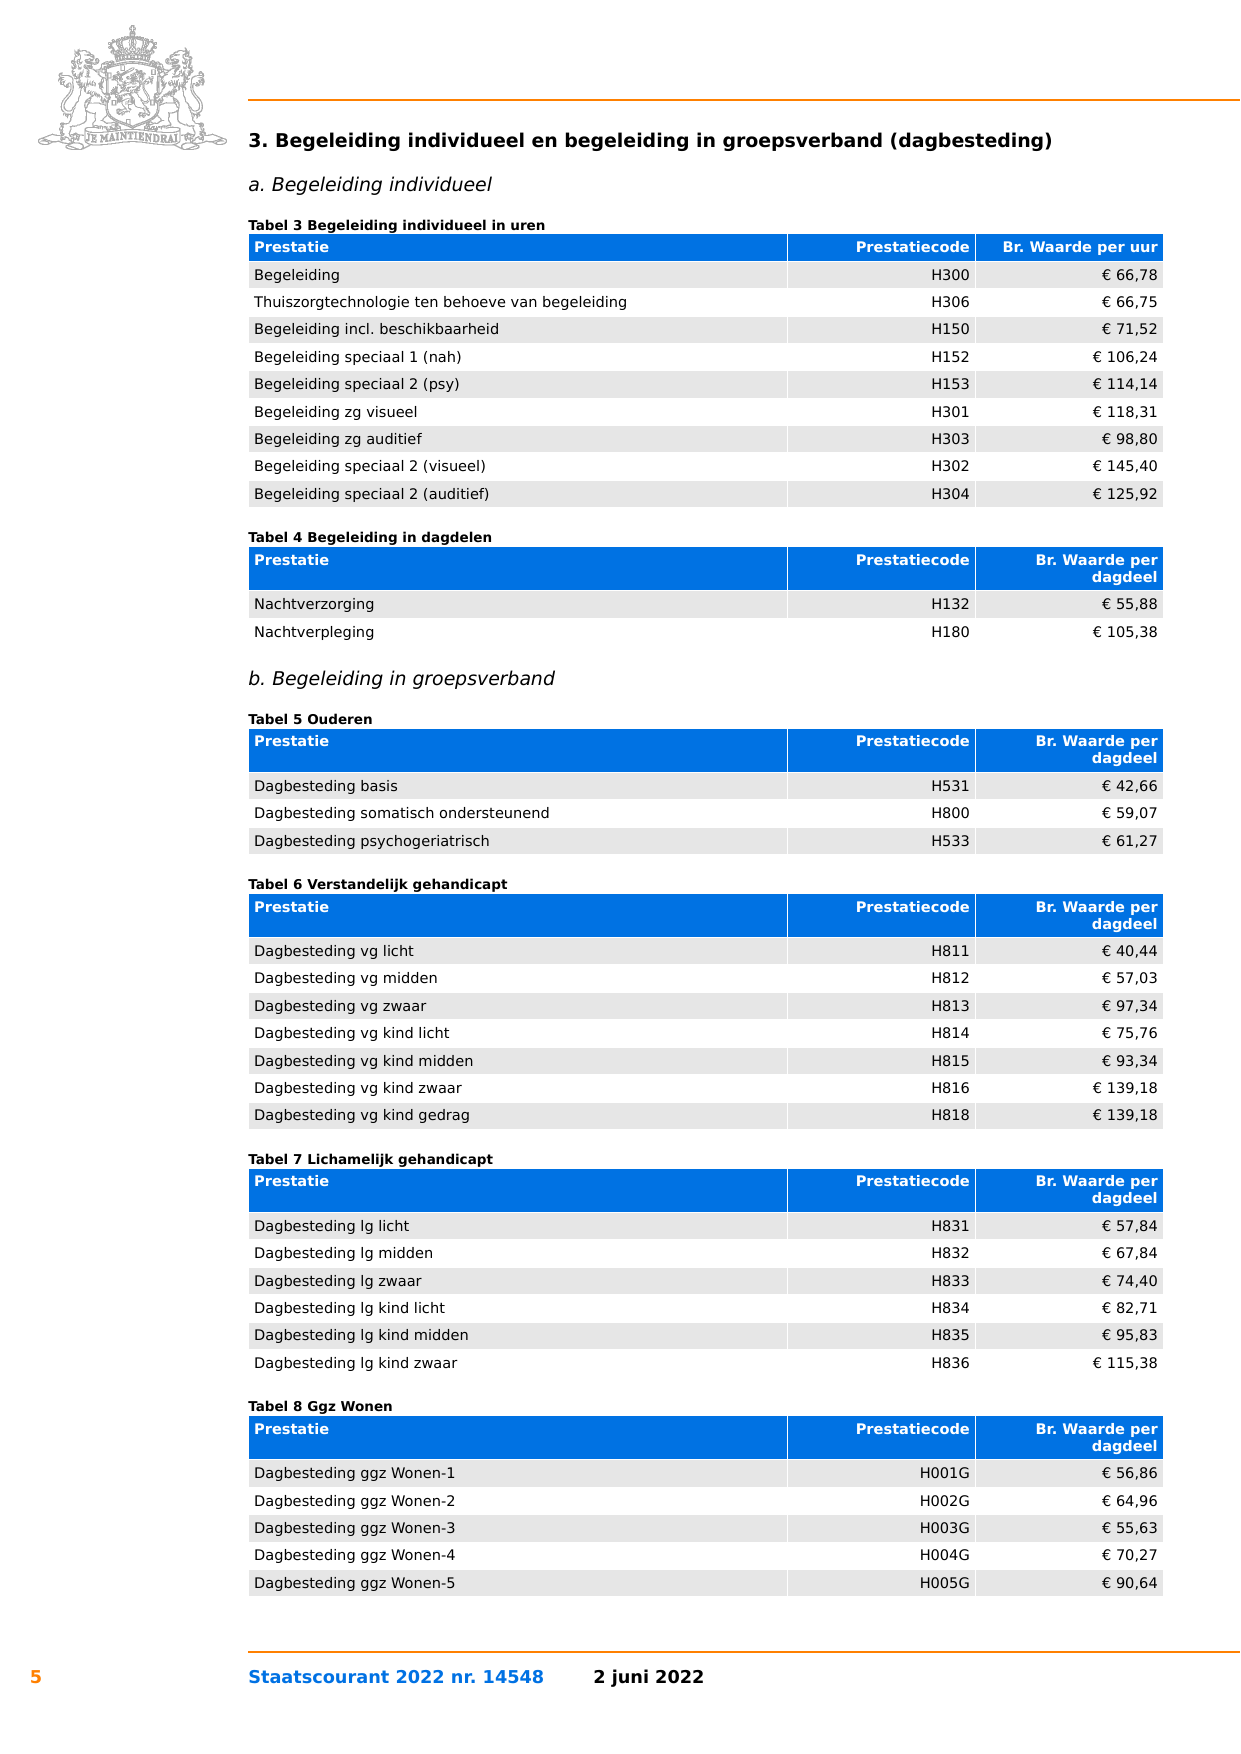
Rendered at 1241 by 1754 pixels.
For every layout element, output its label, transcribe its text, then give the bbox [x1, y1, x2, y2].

table_cell € 95,83 [976, 1323, 1163, 1349]
table_cell € 56,86 [976, 1460, 1163, 1487]
table_header Tabel 4 Begeleiding in dagdelen [248, 530, 1163, 546]
table_cell Dagbesteding lg kind licht [249, 1295, 787, 1322]
table_cell H531 [788, 773, 975, 799]
table_cell H813 [788, 993, 975, 1019]
table_cell Begeleiding incl. beschikbaarheid [249, 317, 787, 343]
table_cell Br. Waarde per dagdeel [976, 894, 1163, 937]
table_cell Prestatie [249, 894, 787, 937]
table_cell H153 [788, 371, 975, 398]
table_cell Dagbesteding lg kind midden [249, 1323, 787, 1349]
table_cell Prestatiecode [788, 1169, 975, 1212]
table_header Tabel 6 Verstandelijk gehandicapt [248, 877, 1163, 893]
table_header Tabel 5 Ouderen [248, 712, 1163, 728]
table_cell Begeleiding zg auditief [249, 426, 787, 452]
table_cell Begeleiding speciaal 2 (psy) [249, 371, 787, 398]
table_cell H001G [788, 1460, 975, 1487]
table_cell Begeleiding [249, 262, 787, 288]
table_cell Dagbesteding lg midden [249, 1240, 787, 1267]
table_cell € 139,18 [976, 1075, 1163, 1102]
table_cell Begeleiding speciaal 2 (auditief) [249, 481, 787, 507]
table_cell H832 [788, 1240, 975, 1267]
table_cell € 74,40 [976, 1268, 1163, 1294]
table_cell H303 [788, 426, 975, 452]
table_cell Prestatie [249, 1416, 787, 1459]
table_cell Prestatiecode [788, 234, 975, 261]
table_cell Dagbesteding vg midden [249, 966, 787, 992]
table_cell H150 [788, 317, 975, 343]
table_cell H831 [788, 1213, 975, 1239]
table_cell H002G [788, 1488, 975, 1514]
table_cell € 55,63 [976, 1515, 1163, 1542]
table_cell Prestatiecode [788, 894, 975, 937]
table_cell € 90,64 [976, 1570, 1163, 1596]
table_cell H005G [788, 1570, 975, 1596]
table_cell Begeleiding speciaal 2 (visueel) [249, 454, 787, 480]
table_cell Dagbesteding vg kind licht [249, 1020, 787, 1047]
table_cell Br. Waarde per dagdeel [976, 1416, 1163, 1459]
table_cell Nachtverzorging [249, 591, 787, 618]
table_cell € 97,34 [976, 993, 1163, 1019]
table_cell H811 [788, 938, 975, 964]
table_cell € 115,38 [976, 1350, 1163, 1376]
table_header Tabel 7 Lichamelijk gehandicapt [248, 1152, 1163, 1168]
table_cell Begeleiding speciaal 1 (nah) [249, 344, 787, 370]
table_cell H812 [788, 966, 975, 992]
table_cell Dagbesteding vg kind gedrag [249, 1103, 787, 1129]
table_cell H814 [788, 1020, 975, 1047]
table_cell H835 [788, 1323, 975, 1349]
table_cell € 64,96 [976, 1488, 1163, 1514]
table_cell € 125,92 [976, 481, 1163, 507]
table_cell Br. Waarde per dagdeel [976, 1169, 1163, 1212]
table_cell € 98,80 [976, 426, 1163, 452]
table_cell Dagbesteding vg licht [249, 938, 787, 964]
table_cell Prestatiecode [788, 1416, 975, 1459]
table_cell € 57,03 [976, 966, 1163, 992]
table_cell Dagbesteding vg zwaar [249, 993, 787, 1019]
table_cell Br. Waarde per dagdeel [976, 547, 1163, 590]
table_cell € 66,75 [976, 289, 1163, 316]
table_cell Prestatie [249, 1169, 787, 1212]
table_cell € 66,78 [976, 262, 1163, 288]
table_cell € 67,84 [976, 1240, 1163, 1267]
table_cell € 105,38 [976, 619, 1163, 645]
table_cell Dagbesteding ggz Wonen-3 [249, 1515, 787, 1542]
table_cell H003G [788, 1515, 975, 1542]
table_cell H304 [788, 481, 975, 507]
table_cell € 61,27 [976, 828, 1163, 854]
table_header Tabel 3 Begeleiding individueel in uren [248, 218, 1163, 233]
table_cell € 93,34 [976, 1048, 1163, 1074]
table_cell Dagbesteding ggz Wonen-4 [249, 1543, 787, 1569]
table_cell H306 [788, 289, 975, 316]
picture [38, 25, 227, 150]
table_cell Begeleiding zg visueel [249, 399, 787, 425]
table_cell Prestatie [249, 547, 787, 590]
table_cell Dagbesteding ggz Wonen-1 [249, 1460, 787, 1487]
table_cell H152 [788, 344, 975, 370]
table_cell Nachtverpleging [249, 619, 787, 645]
table_header Tabel 8 Ggz Wonen [248, 1399, 1163, 1415]
table_cell Dagbesteding ggz Wonen-2 [249, 1488, 787, 1514]
table_cell H004G [788, 1543, 975, 1569]
table_cell Dagbesteding basis [249, 773, 787, 799]
table_cell € 118,31 [976, 399, 1163, 425]
table_cell € 59,07 [976, 800, 1163, 827]
table_cell Dagbesteding ggz Wonen-5 [249, 1570, 787, 1596]
table_cell € 106,24 [976, 344, 1163, 370]
table_cell Prestatiecode [788, 547, 975, 590]
table_cell Prestatie [249, 234, 787, 261]
table_cell € 42,66 [976, 773, 1163, 799]
table_cell € 145,40 [976, 454, 1163, 480]
table_cell € 71,52 [976, 317, 1163, 343]
table_cell Dagbesteding somatisch ondersteunend [249, 800, 787, 827]
table_cell Br. Waarde per uur [976, 234, 1163, 261]
table_cell H818 [788, 1103, 975, 1129]
table_cell Br. Waarde per dagdeel [976, 729, 1163, 772]
table_cell € 82,71 [976, 1295, 1163, 1322]
table_cell € 57,84 [976, 1213, 1163, 1239]
table_cell Thuiszorgtechnologie ten behoeve van begeleiding [249, 289, 787, 316]
table_cell € 139,18 [976, 1103, 1163, 1129]
table_cell H533 [788, 828, 975, 854]
table_cell H833 [788, 1268, 975, 1294]
table_cell Dagbesteding lg licht [249, 1213, 787, 1239]
table_cell H301 [788, 399, 975, 425]
table_cell H132 [788, 591, 975, 618]
table_cell € 114,14 [976, 371, 1163, 398]
table_cell H800 [788, 800, 975, 827]
subtitle a. Begeleiding individueel [248, 174, 1163, 196]
table_cell H815 [788, 1048, 975, 1074]
table_cell H300 [788, 262, 975, 288]
table_cell H816 [788, 1075, 975, 1102]
table_cell Prestatiecode [788, 729, 975, 772]
table_cell Prestatie [249, 729, 787, 772]
table_cell H834 [788, 1295, 975, 1322]
table_cell € 75,76 [976, 1020, 1163, 1047]
table_cell Dagbesteding vg kind midden [249, 1048, 787, 1074]
table_cell € 55,88 [976, 591, 1163, 618]
table_cell € 40,44 [976, 938, 1163, 964]
table_cell H180 [788, 619, 975, 645]
table_cell Dagbesteding psychogeriatrisch [249, 828, 787, 854]
table_cell H302 [788, 454, 975, 480]
table_cell Dagbesteding lg zwaar [249, 1268, 787, 1294]
subtitle 3. Begeleiding individueel en begeleiding in groepsverband (dagbesteding) [248, 130, 1163, 152]
table_cell H836 [788, 1350, 975, 1376]
subtitle b. Begeleiding in groepsverband [248, 668, 1163, 690]
table_cell € 70,27 [976, 1543, 1163, 1569]
table_cell Dagbesteding lg kind zwaar [249, 1350, 787, 1376]
table_cell Dagbesteding vg kind zwaar [249, 1075, 787, 1102]
